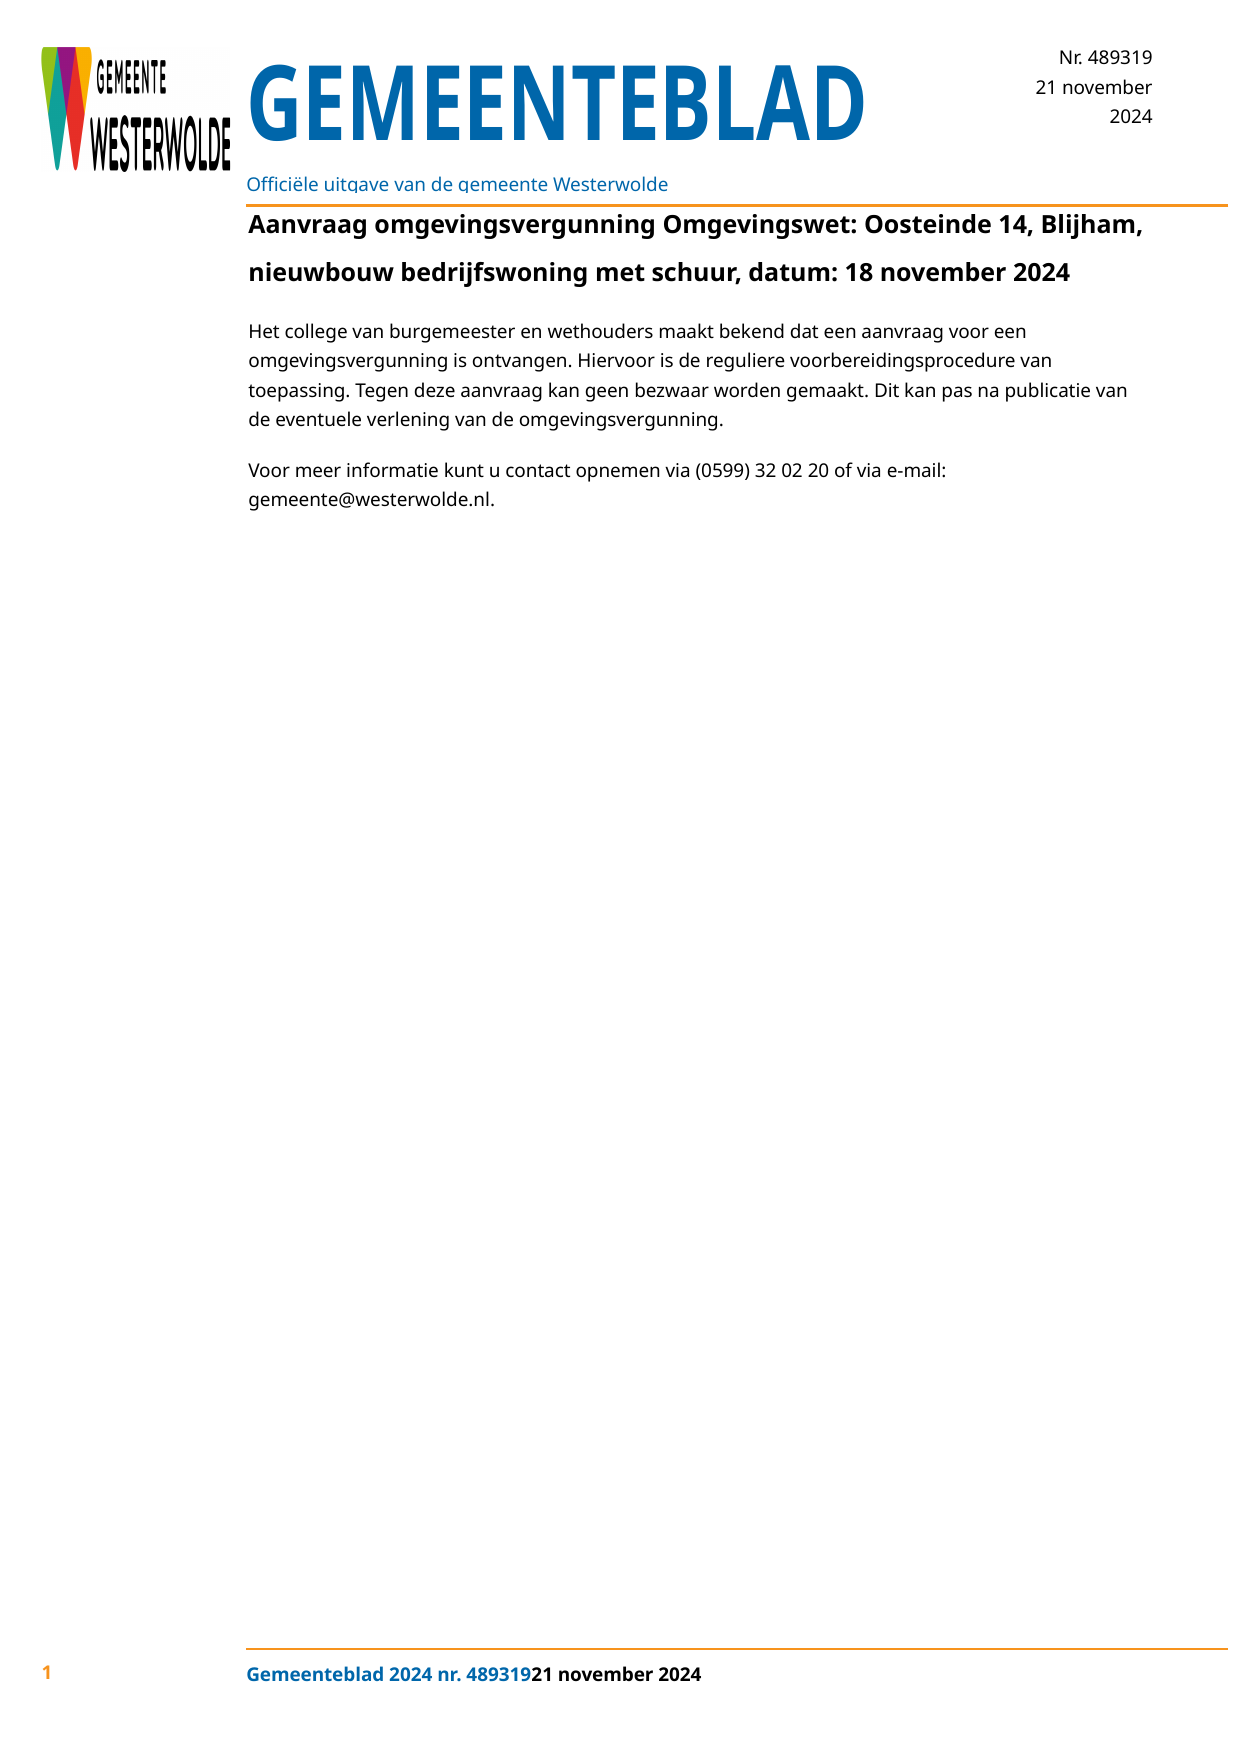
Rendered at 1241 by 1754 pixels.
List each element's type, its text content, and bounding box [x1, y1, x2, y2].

text Voor meer informatie kunt u contact opnemen via (0599) 32 02 20 of via e-mail: gemeente@westerwolde.nl. [248, 457, 1152, 512]
text Het college van burgemeester en wethouders maakt bekend dat een aanvraag voor een omgevingsvergunning is ontvangen. Hiervoor is de reguliere voorbereidingsprocedure van toepassing. Tegen deze aanvraag kan geen bezwaar worden gemaakt. Dit kan pas na publicatie van de eventuele verlening van de omgevingsvergunning. [248, 318, 1152, 432]
text Aanvraag omgevingsvergunning Omgevingswet: Oosteinde 14, Blijham, nieuwbouw bedrijfswoning met schuur, datum: 18 november 2024 [248, 207, 1152, 288]
picture [41, 47, 231, 172]
